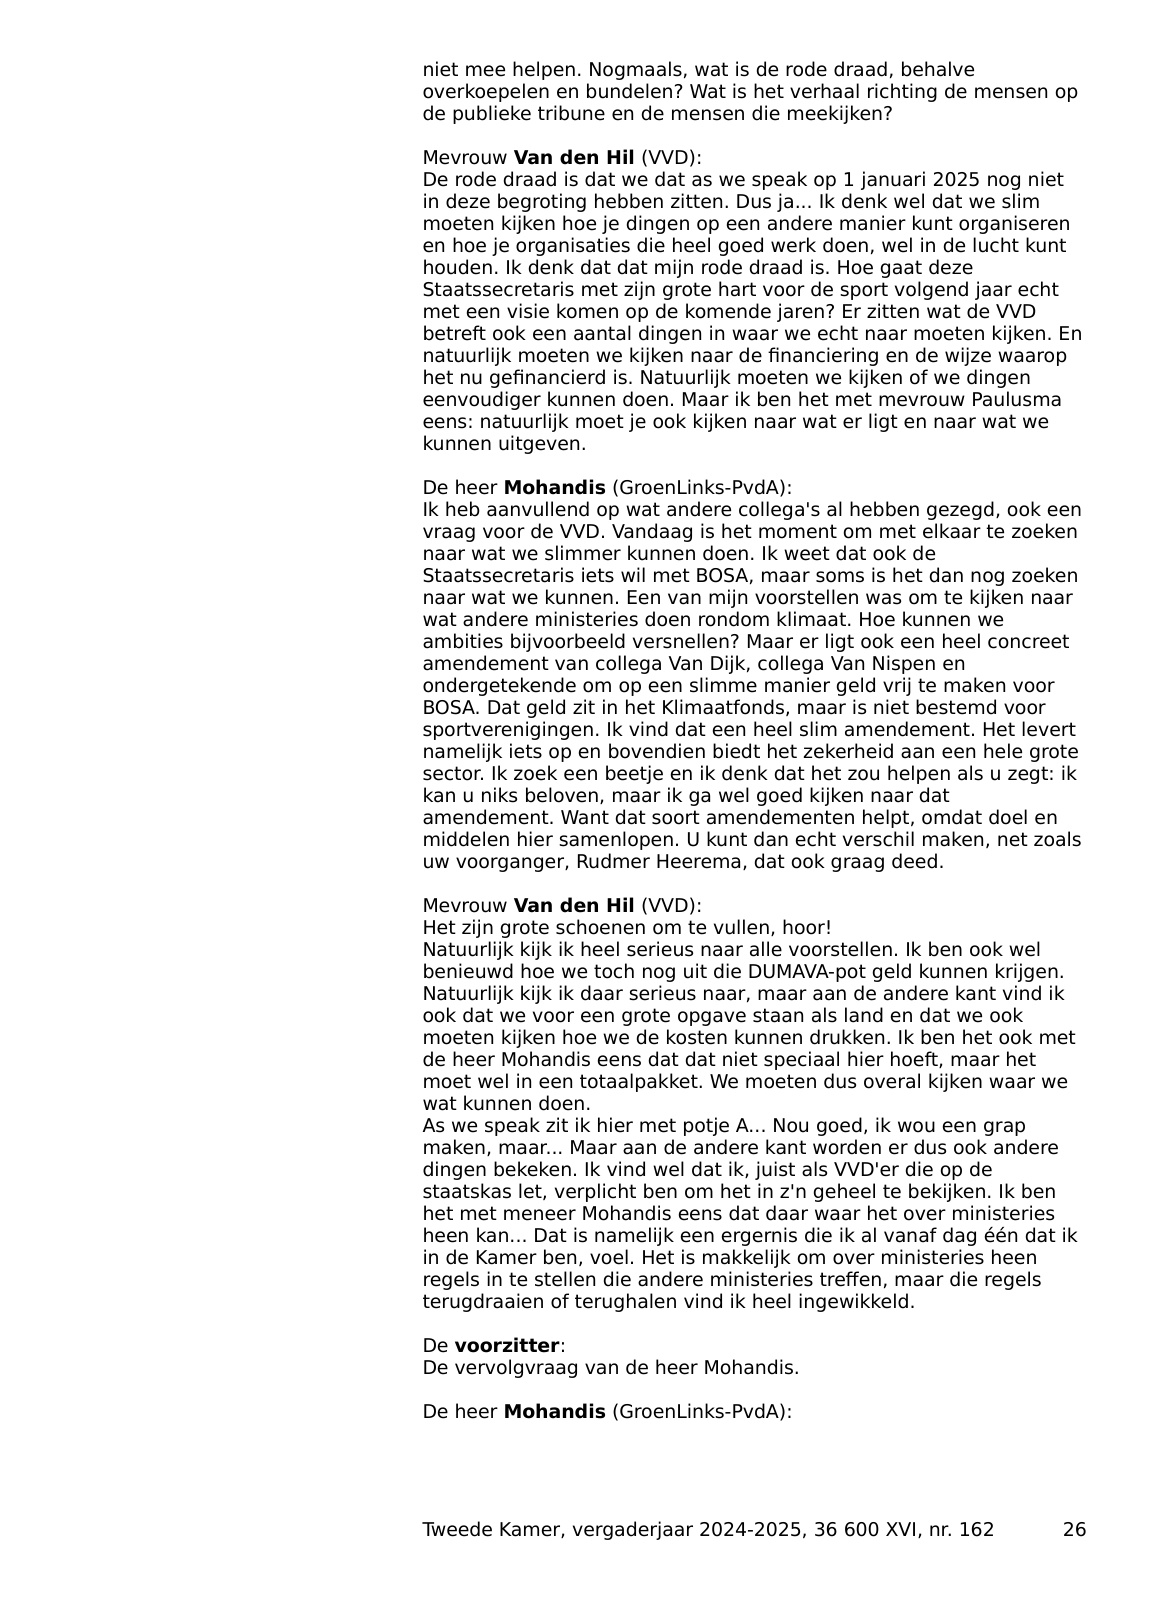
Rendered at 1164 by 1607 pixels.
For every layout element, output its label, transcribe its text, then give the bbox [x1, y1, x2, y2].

text Mevrouw Van den Hil (VVD): [422, 147, 1087, 169]
text niet mee helpen. Nogmaals, wat is de rode draad, behalve overkoepelen en bundelen? Wat is het verhaal richting de mensen op de publieke tribune en de mensen die meekijken? [422, 59, 1087, 125]
text Mevrouw Van den Hil (VVD): [422, 895, 1087, 917]
text Het zijn grote schoenen om te vullen, hoor! [422, 917, 1087, 939]
text De voorzitter: [422, 1335, 1087, 1357]
text De heer Mohandis (GroenLinks-PvdA): [422, 1401, 1087, 1423]
text De rode draad is dat we dat as we speak op 1 januari 2025 nog niet in deze begroting hebben zitten. Dus ja... Ik denk wel dat we slim moeten kijken hoe je dingen op een andere manier kunt organiseren en hoe je organisaties die heel goed werk doen, wel in de lucht kunt houden. Ik denk dat dat mijn rode draad is. Hoe gaat deze Staatssecretaris met zijn grote hart voor de sport volgend jaar echt met een visie komen op de komende jaren? Er zitten wat de VVD betreft ook een aantal dingen in waar we echt naar moeten kijken. En natuurlijk moeten we kijken naar de financiering en de wijze waarop het nu gefinancierd is. Natuurlijk moeten we kijken of we dingen eenvoudiger kunnen doen. Maar ik ben het met mevrouw Paulusma eens: natuurlijk moet je ook kijken naar wat er ligt en naar wat we kunnen uitgeven. [422, 169, 1087, 455]
text Ik heb aanvullend op wat andere collega's al hebben gezegd, ook een vraag voor de VVD. Vandaag is het moment om met elkaar te zoeken naar wat we slimmer kunnen doen. Ik weet dat ook de Staatssecretaris iets wil met BOSA, maar soms is het dan nog zoeken naar wat we kunnen. Een van mijn voorstellen was om te kijken naar wat andere ministeries doen rondom klimaat. Hoe kunnen we ambities bijvoorbeeld versnellen? Maar er ligt ook een heel concreet amendement van collega Van Dijk, collega Van Nispen en ondergetekende om op een slimme manier geld vrij te maken voor BOSA. Dat geld zit in het Klimaatfonds, maar is niet bestemd voor sportverenigingen. Ik vind dat een heel slim amendement. Het levert namelijk iets op en bovendien biedt het zekerheid aan een hele grote sector. Ik zoek een beetje en ik denk dat het zou helpen als u zegt: ik kan u niks beloven, maar ik ga wel goed kijken naar dat amendement. Want dat soort amendementen helpt, omdat doel en middelen hier samenlopen. U kunt dan echt verschil maken, net zoals uw voorganger, Rudmer Heerema, dat ook graag deed. [422, 499, 1087, 873]
text As we speak zit ik hier met potje A... Nou goed, ik wou een grap maken, maar... Maar aan de andere kant worden er dus ook andere dingen bekeken. Ik vind wel dat ik, juist als VVD'er die op de staatskas let, verplicht ben om het in z'n geheel te bekijken. Ik ben het met meneer Mohandis eens dat daar waar het over ministeries heen kan... Dat is namelijk een ergernis die ik al vanaf dag één dat ik in de Kamer ben, voel. Het is makkelijk om over ministeries heen regels in te stellen die andere ministeries treffen, maar die regels terugdraaien of terughalen vind ik heel ingewikkeld. [422, 1115, 1087, 1312]
text De heer Mohandis (GroenLinks-PvdA): [422, 477, 1087, 499]
text Natuurlijk kijk ik heel serieus naar alle voorstellen. Ik ben ook wel benieuwd hoe we toch nog uit die DUMAVA-pot geld kunnen krijgen. Natuurlijk kijk ik daar serieus naar, maar aan de andere kant vind ik ook dat we voor een grote opgave staan als land en dat we ook moeten kijken hoe we de kosten kunnen drukken. Ik ben het ook met de heer Mohandis eens dat dat niet speciaal hier hoeft, maar het moet wel in een totaalpakket. We moeten dus overal kijken waar we wat kunnen doen. [422, 939, 1087, 1115]
text De vervolgvraag van de heer Mohandis. [422, 1357, 1087, 1379]
